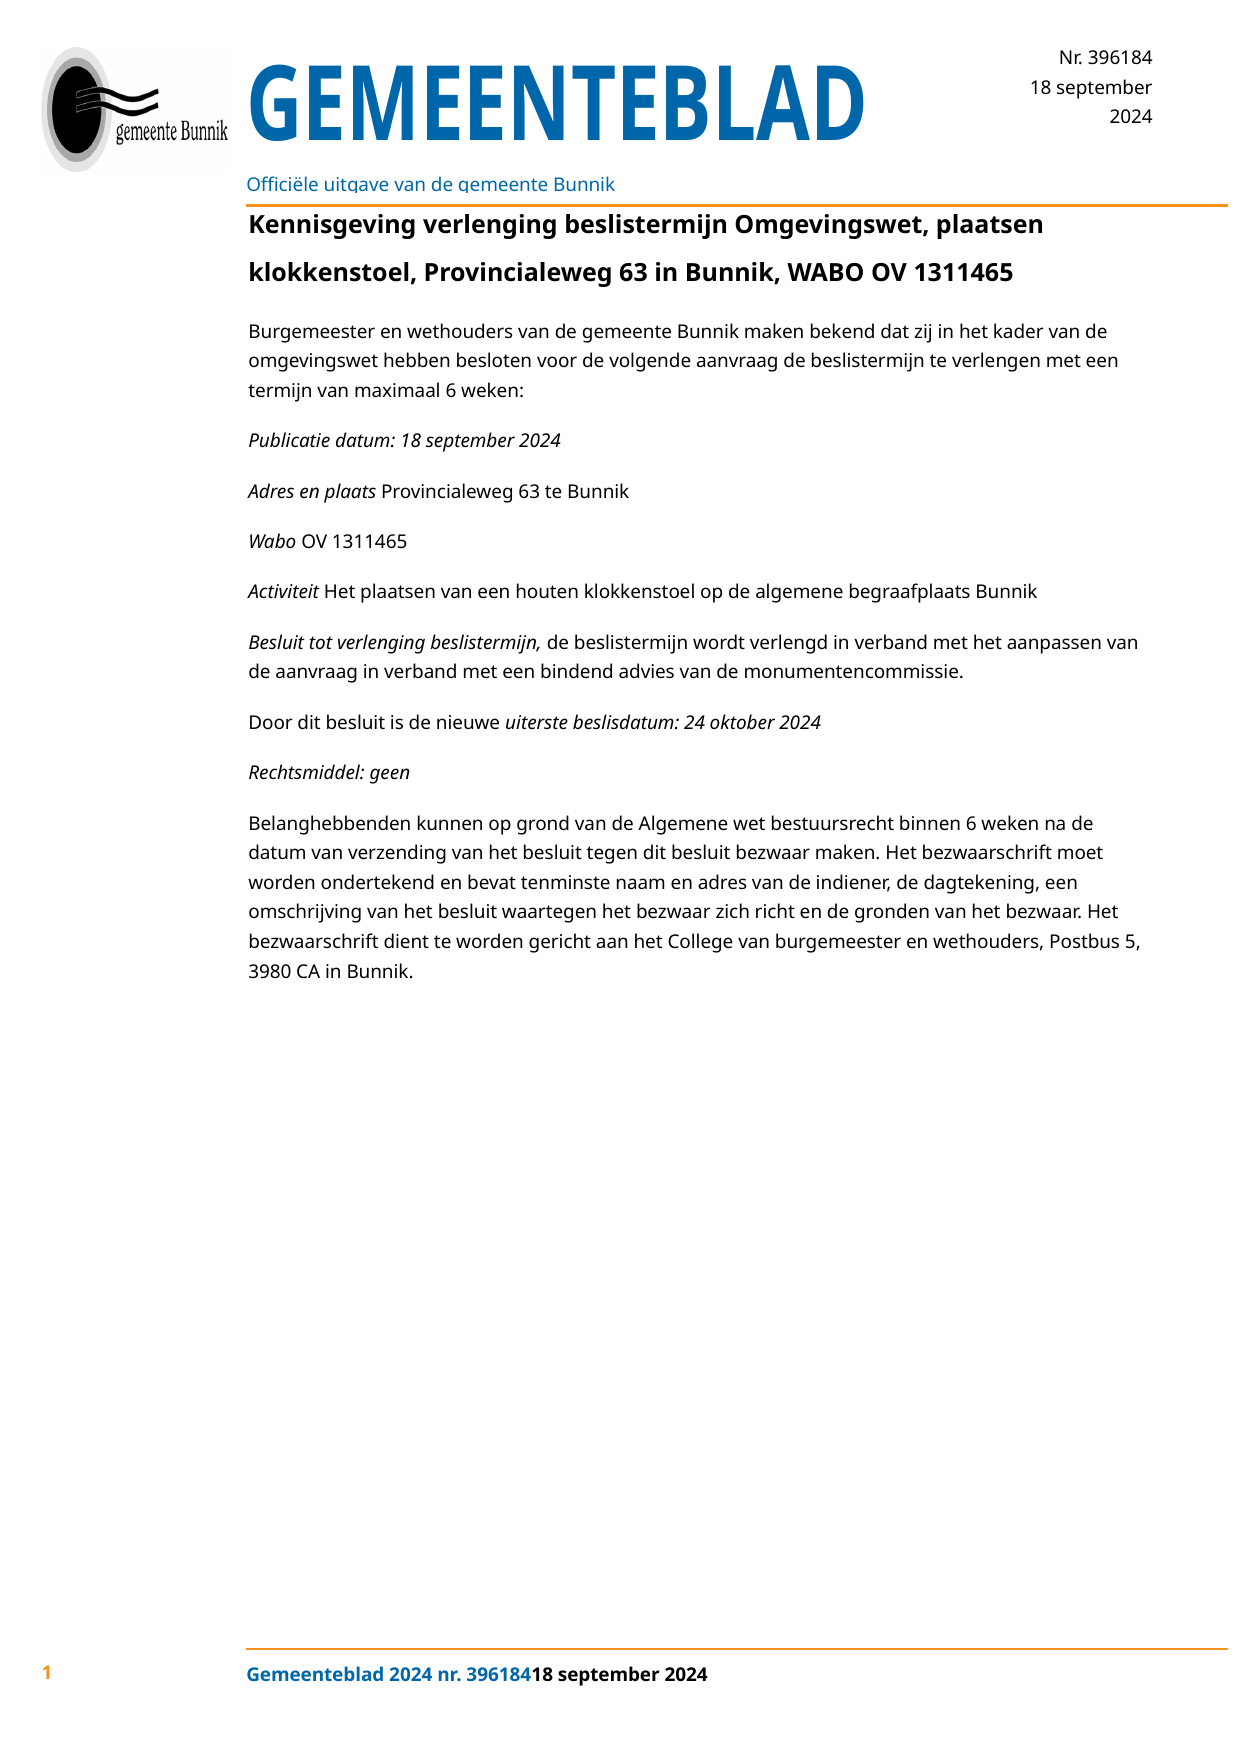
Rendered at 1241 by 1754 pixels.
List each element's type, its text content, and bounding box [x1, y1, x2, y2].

text Activiteit Het plaatsen van een houten klokkenstoel op de algemene begraafplaats Bunnik [248, 579, 1152, 604]
text Belanghebbenden kunnen op grond van de Algemene wet bestuursrecht binnen 6 weken na de datum van verzending van het besluit tegen dit besluit bezwaar maken. Het bezwaarschrift moet worden ondertekend en bevat tenminste naam en adres van de indiener, de dagtekening, een omschrijving van het besluit waartegen het bezwaar zich richt en de gronden van het bezwaar. Het bezwaarschrift dient te worden gericht aan het College van burgemeester en wethouders, Postbus 5, 3980 CA in Bunnik. [248, 810, 1152, 984]
text Door dit besluit is de nieuwe uiterste beslisdatum: 24 oktober 2024 [248, 709, 1152, 735]
text Besluit tot verlenging beslistermijn, de beslistermijn wordt verlengd in verband met het aanpassen van de aanvraag in verband met een bindend advies van de monumentencommissie. [248, 629, 1152, 684]
text Rechtsmiddel: geen [248, 759, 1152, 785]
text Publicatie datum: 18 september 2024 [248, 427, 1152, 453]
picture [41, 47, 231, 172]
text Burgemeester en wethouders van de gemeente Bunnik maken bekend dat zij in het kader van de omgevingswet hebben besloten voor de volgende aanvraag de beslistermijn te verlengen met een termijn van maximaal 6 weken: [248, 318, 1152, 403]
text Kennisgeving verlenging beslistermijn Omgevingswet, plaatsen klokkenstoel, Provincialeweg 63 in Bunnik, WABO OV 1311465 [248, 207, 1152, 288]
text Wabo OV 1311465 [248, 528, 1152, 554]
text Adres en plaats Provincialeweg 63 te Bunnik [248, 478, 1152, 504]
